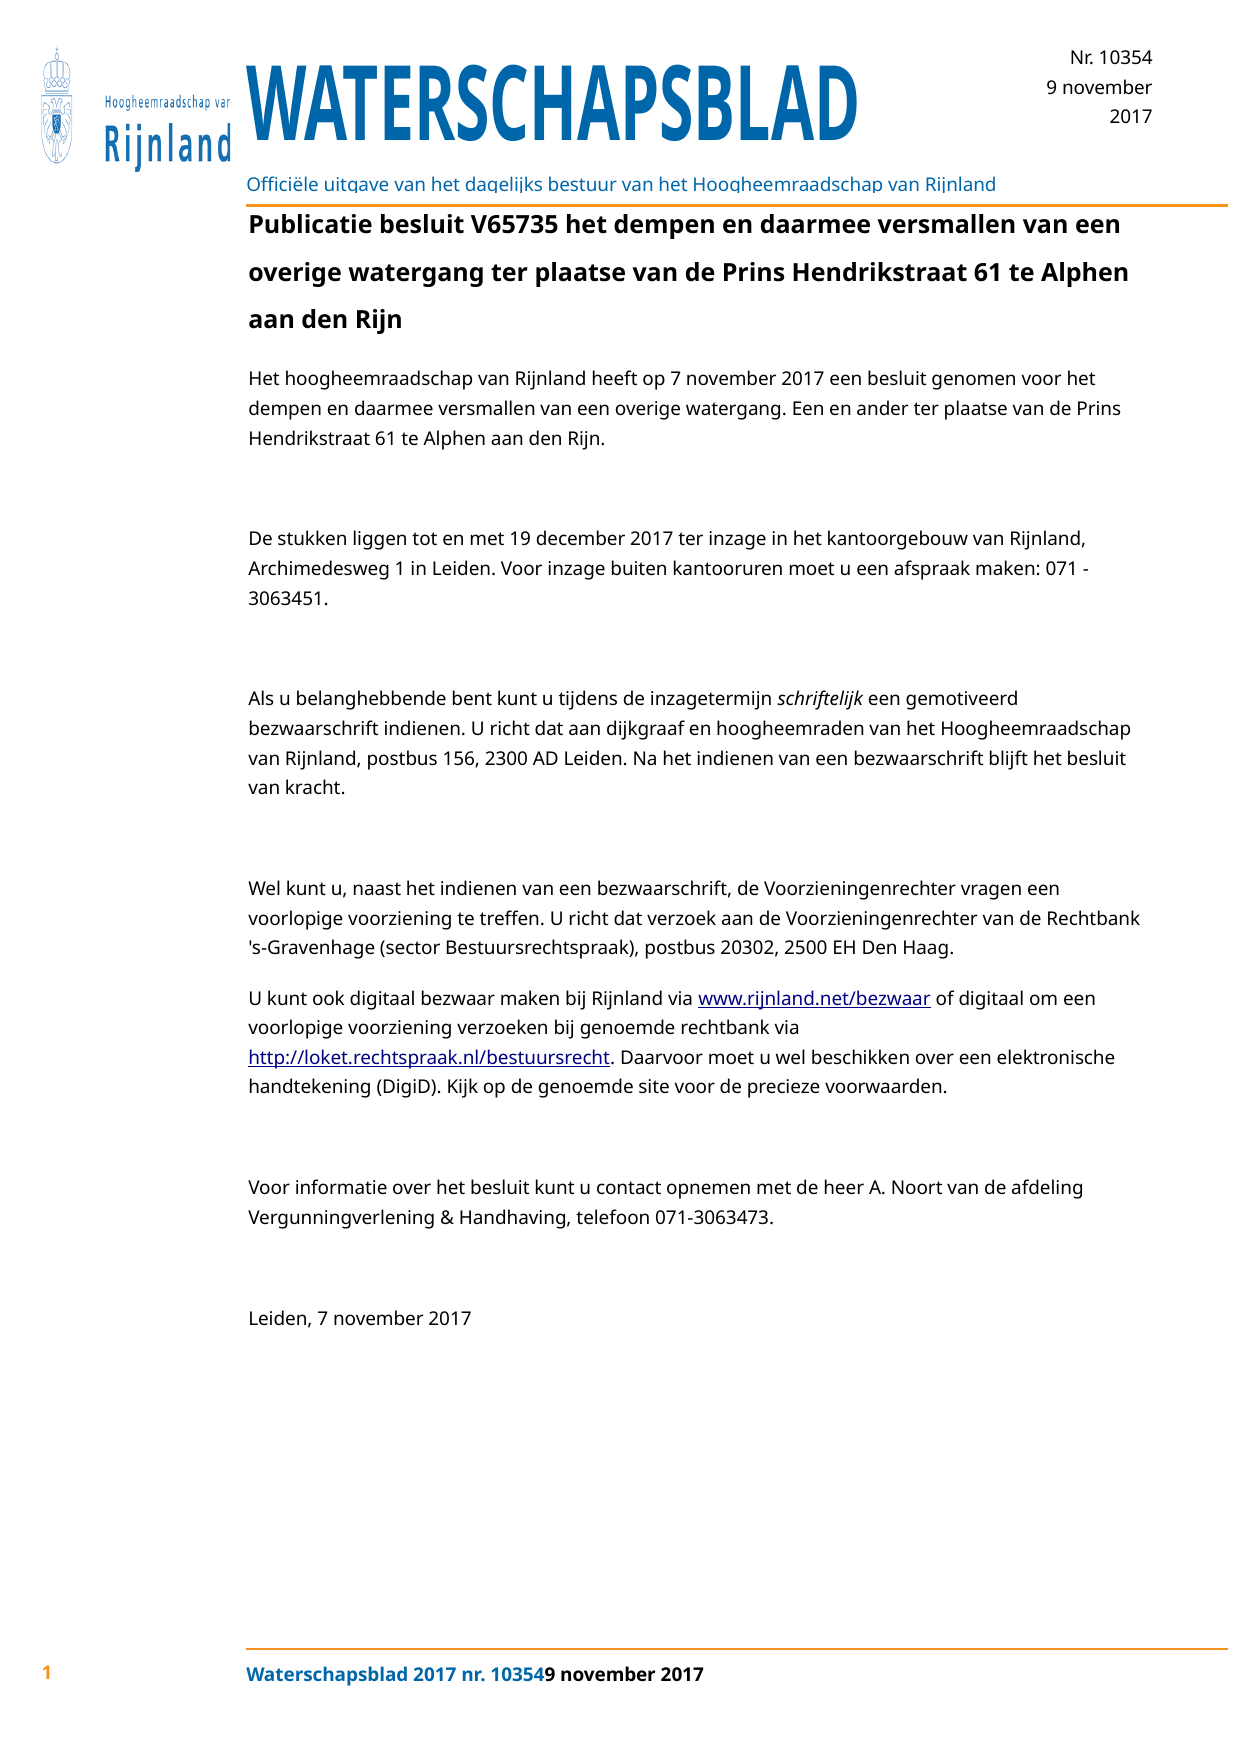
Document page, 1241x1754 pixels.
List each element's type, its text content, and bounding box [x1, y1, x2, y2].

text U kunt ook digitaal bezwaar maken bij Rijnland via www.rijnland.net/bezwaar of digitaal om een voorlopige voorziening verzoeken bij genoemde rechtbank via http://loket.rechtspraak.nl/bestuursrecht. Daarvoor moet u wel beschikken over een elektronische handtekening (DigiD). Kijk op de genoemde site voor de precieze voorwaarden. [248, 985, 1152, 1099]
picture [41, 47, 231, 172]
text Wel kunt u, naast het indienen van een bezwaarschrift, de Voorzieningenrechter vragen een voorlopige voorziening te treffen. U richt dat verzoek aan de Voorzieningenrechter van de Rechtbank 's-Gravenhage (sector Bestuursrechtspraak), postbus 20302, 2500 EH Den Haag. [248, 875, 1152, 960]
text De stukken liggen tot en met 19 december 2017 ter inzage in het kantoorgebouw van Rijnland, Archimedesweg 1 in Leiden. Voor inzage buiten kantooruren moet u een afspraak maken: 071 - 3063451. [248, 526, 1152, 610]
text Voor informatie over het besluit kunt u contact opnemen met de heer A. Noort van de afdeling Vergunningverlening & Handhaving, telefoon 071-3063473. [248, 1174, 1152, 1229]
text Als u belanghebbende bent kunt u tijdens de inzagetermijn schriftelijk een gemotiveerd bezwaarschrift indienen. U richt dat aan dijkgraaf en hoogheemraden van het Hoogheemraadschap van Rijnland, postbus 156, 2300 AD Leiden. Na het indienen van een bezwaarschrift blijft het besluit van kracht. [248, 686, 1152, 800]
text Het hoogheemraadschap van Rijnland heeft op 7 november 2017 een besluit genomen voor het dempen en daarmee versmallen van een overige watergang. Een en ander ter plaatse van de Prins Hendrikstraat 61 te Alphen aan den Rijn. [248, 366, 1152, 450]
text Leiden, 7 november 2017 [248, 1305, 1152, 1330]
text Publicatie besluit V65735 het dempen en daarmee versmallen van een overige watergang ter plaatse van de Prins Hendrikstraat 61 te Alphen aan den Rijn [248, 207, 1152, 336]
